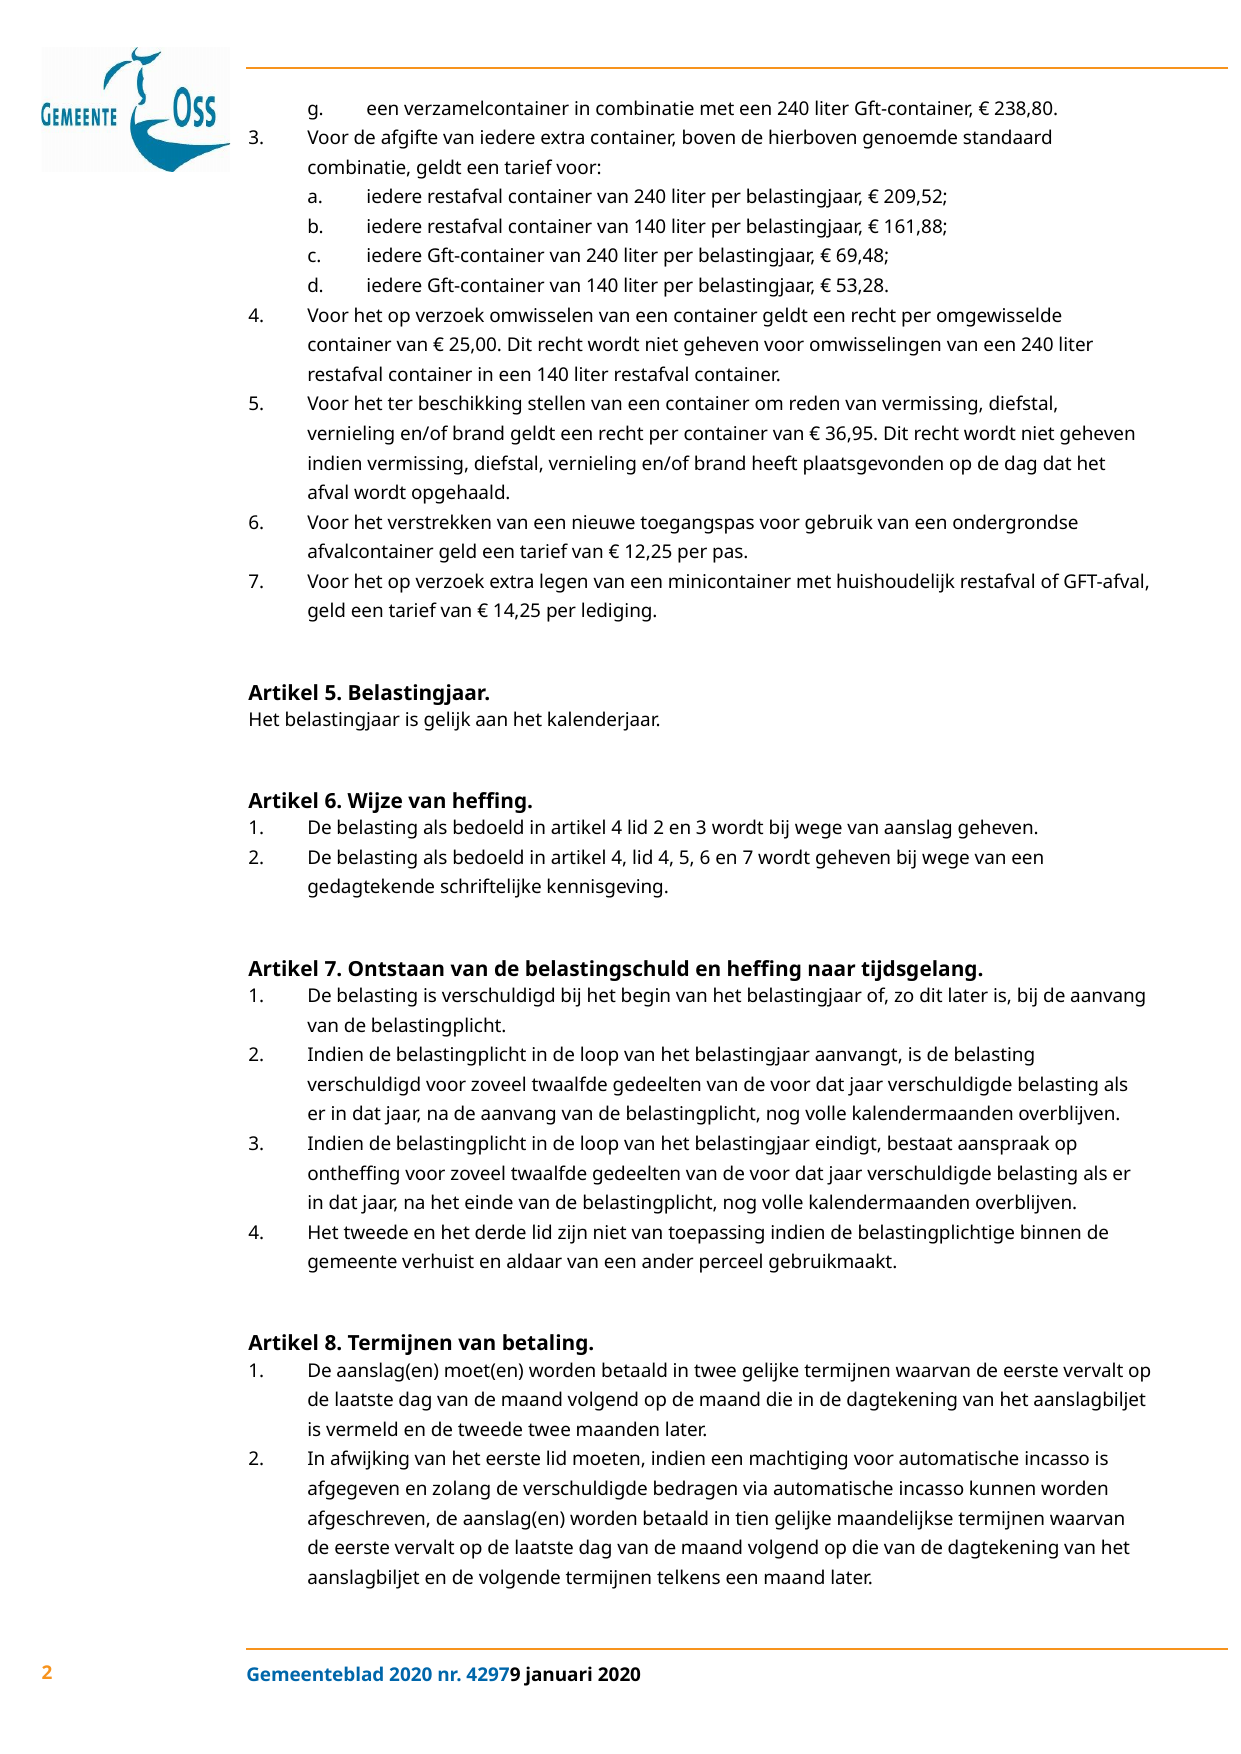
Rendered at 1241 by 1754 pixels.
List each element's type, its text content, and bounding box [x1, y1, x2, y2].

text Het belastingjaar is gelijk aan het kalenderjaar. [248, 706, 1152, 732]
list een verzamelcontainer in combinatie met een 240 liter Gft-container, € 238,80. [307, 95, 1152, 121]
list Voor het op verzoek extra legen van een minicontainer met huishoudelijk restafval of GFT-afval, geld een tarief van € 14,25 per lediging. [248, 568, 1152, 623]
list iedere Gft-container van 240 liter per belastingjaar, € 69,48; [307, 243, 1152, 268]
text Artikel 5. Belastingjaar. [248, 678, 1152, 706]
text Artikel 8. Termijnen van betaling. [248, 1328, 1152, 1357]
list Voor het ter beschikking stellen van een container om reden van vermissing, diefstal, vernieling en/of brand geldt een recht per container van € 36,95. Dit recht wordt niet geheven indien vermissing, diefstal, vernieling en/of brand heeft plaatsgevonden op de dag dat het afval wordt opgehaald. [248, 391, 1152, 505]
list Het tweede en het derde lid zijn niet van toepassing indien de belastingplichtige binnen de gemeente verhuist en aldaar van een ander perceel gebruikmaakt. [248, 1219, 1152, 1274]
list Voor het verstrekken van een nieuwe toegangspas voor gebruik van een ondergrondse afvalcontainer geld een tarief van € 12,25 per pas. [248, 509, 1152, 564]
list De belasting als bedoeld in artikel 4, lid 4, 5, 6 en 7 wordt geheven bij wege van een gedagtekende schriftelijke kennisgeving. [248, 844, 1152, 899]
list Indien de belastingplicht in de loop van het belastingjaar aanvangt, is de belasting verschuldigd voor zoveel twaalfde gedeelten van de voor dat jaar verschuldigde belasting als er in dat jaar, na de aanvang van de belastingplicht, nog volle kalendermaanden overblijven. [248, 1041, 1152, 1126]
list Voor de afgifte van iedere extra container, boven de hierboven genoemde standaard combinatie, geldt een tarief voor: [248, 124, 1152, 180]
list iedere restafval container van 240 liter per belastingjaar, € 209,52; [307, 183, 1152, 209]
list Indien de belastingplicht in de loop van het belastingjaar eindigt, bestaat aanspraak op ontheffing voor zoveel twaalfde gedeelten van de voor dat jaar verschuldigde belasting als er in dat jaar, na het einde van de belastingplicht, nog volle kalendermaanden overblijven. [248, 1130, 1152, 1215]
picture [41, 47, 231, 172]
list De aanslag(en) moet(en) worden betaald in twee gelijke termijnen waarvan de eerste vervalt op de laatste dag van de maand volgend op de maand die in de dagtekening van het aanslagbiljet is vermeld en de tweede twee maanden later. [248, 1357, 1152, 1442]
list Voor het op verzoek omwisselen van een container geldt een recht per omgewisselde container van € 25,00. Dit recht wordt niet geheven voor omwisselingen van een 240 liter restafval container in een 140 liter restafval container. [248, 302, 1152, 387]
list De belasting is verschuldigd bij het begin van het belastingjaar of, zo dit later is, bij de aanvang van de belastingplicht. [248, 982, 1152, 1037]
text Artikel 7. Ontstaan van de belastingschuld en heffing naar tijdsgelang. [248, 954, 1152, 982]
list De belasting als bedoeld in artikel 4 lid 2 en 3 wordt bij wege van aanslag geheven. [248, 814, 1152, 840]
list In afwijking van het eerste lid moeten, indien een machtiging voor automatische incasso is afgegeven en zolang de verschuldigde bedragen via automatische incasso kunnen worden afgeschreven, de aanslag(en) worden betaald in tien gelijke maandelijkse termijnen waarvan de eerste vervalt op de laatste dag van de maand volgend op die van de dagtekening van het aanslagbiljet en de volgende termijnen telkens een maand later. [248, 1446, 1152, 1590]
list iedere Gft-container van 140 liter per belastingjaar, € 53,28. [307, 272, 1152, 298]
list iedere restafval container van 140 liter per belastingjaar, € 161,88; [307, 213, 1152, 239]
text Artikel 6. Wijze van heffing. [248, 786, 1152, 814]
